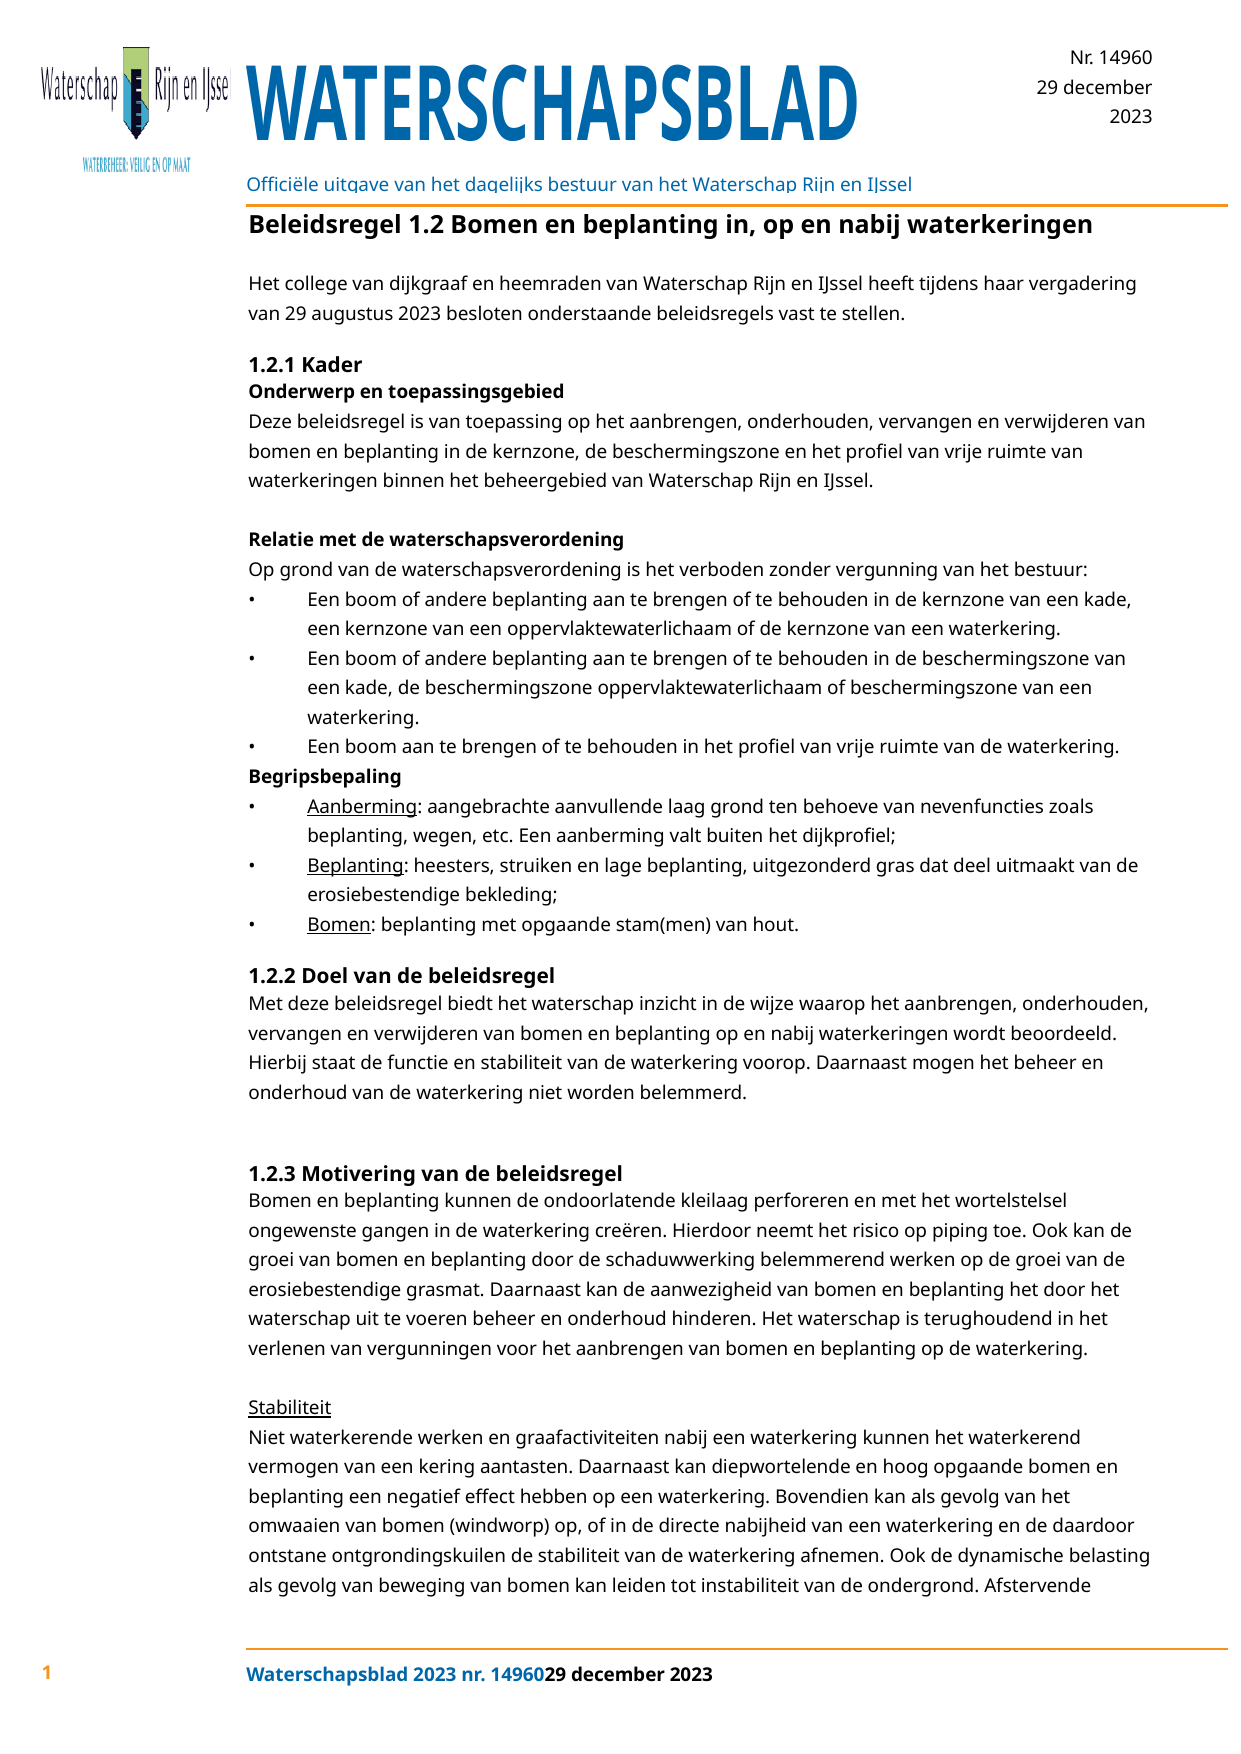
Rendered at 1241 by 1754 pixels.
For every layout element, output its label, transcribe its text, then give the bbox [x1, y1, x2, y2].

text Bomen en beplanting kunnen de ondoorlatende kleilaag perforeren en met het wortelstelsel ongewenste gangen in de waterkering creëren. Hierdoor neemt het risico op piping toe. Ook kan de groei van bomen en beplanting door de schaduwwerking belemmerend werken op de groei van de erosiebestendige grasmat. Daarnaast kan de aanwezigheid van bomen en beplanting het door het waterschap uit te voeren beheer en onderhoud hinderen. Het waterschap is terughoudend in het verlenen van vergunningen voor het aanbrengen van bomen en beplanting op de waterkering. [248, 1187, 1152, 1361]
text Relatie met de waterschapsverordening [248, 527, 1152, 552]
text Stabiliteit [248, 1394, 1152, 1420]
text Met deze beleidsregel biedt het waterschap inzicht in de wijze waarop het aanbrengen, onderhouden, vervangen en verwijderen van bomen en beplanting op en nabij waterkeringen wordt beoordeeld. Hierbij staat de functie en stabiliteit van de waterkering voorop. Daarnaast mogen het beheer en onderhoud van de waterkering niet worden belemmerd. [248, 990, 1152, 1104]
list Aanberming: aangebrachte aanvullende laag grond ten behoeve van nevenfuncties zoals beplanting, wegen, etc. Een aanberming valt buiten het dijkprofiel; [248, 793, 1152, 848]
text 1.2.2 Doel van de beleidsregel [248, 962, 1152, 990]
text Op grond van de waterschapsverordening is het verboden zonder vergunning van het bestuur: [248, 556, 1152, 582]
picture [41, 47, 231, 172]
text Deze beleidsregel is van toepassing op het aanbrengen, onderhouden, vervangen en verwijderen van bomen en beplanting in de kernzone, de beschermingszone en het profiel van vrije ruimte van waterkeringen binnen het beheergebied van Waterschap Rijn en IJssel. [248, 408, 1152, 493]
text Onderwerp en toepassingsgebied [248, 379, 1152, 404]
list Beplanting: heesters, struiken en lage beplanting, uitgezonderd gras dat deel uitmaakt van de erosiebestendige bekleding; [248, 852, 1152, 907]
text Niet waterkerende werken en graafactiviteiten nabij een waterkering kunnen het waterkerend vermogen van een kering aantasten. Daarnaast kan diepwortelende en hoog opgaande bomen en beplanting een negatief effect hebben op een waterkering. Bovendien kan als gevolg van het omwaaien van bomen (windworp) op, of in de directe nabijheid van een waterkering en de daardoor ontstane ontgrondingskuilen de stabiliteit van de waterkering afnemen. Ook de dynamische belasting als gevolg van beweging van bomen kan leiden tot instabiliteit van de ondergrond. Afstervende [248, 1424, 1152, 1598]
list Een boom of andere beplanting aan te brengen of te behouden in de beschermingszone van een kade, de beschermingszone oppervlaktewaterlichaam of beschermingszone van een waterkering. [248, 645, 1152, 730]
list Bomen: beplanting met opgaande stam(men) van hout. [248, 911, 1152, 937]
text 1.2.3 Motivering van de beleidsregel [248, 1159, 1152, 1187]
list Een boom aan te brengen of te behouden in het profiel van vrije ruimte van de waterkering. [248, 734, 1152, 759]
list Een boom of andere beplanting aan te brengen of te behouden in de kernzone van een kade, een kernzone van een oppervlaktewaterlichaam of de kernzone van een waterkering. [248, 586, 1152, 641]
text 1.2.1 Kader [248, 350, 1152, 379]
text Het college van dijkgraaf en heemraden van Waterschap Rijn en IJssel heeft tijdens haar vergadering van 29 augustus 2023 besloten onderstaande beleidsregels vast te stellen. [248, 270, 1152, 326]
text Beleidsregel 1.2 Bomen en beplanting in, op en nabij waterkeringen [248, 207, 1152, 241]
text Begripsbepaling [248, 763, 1152, 789]
